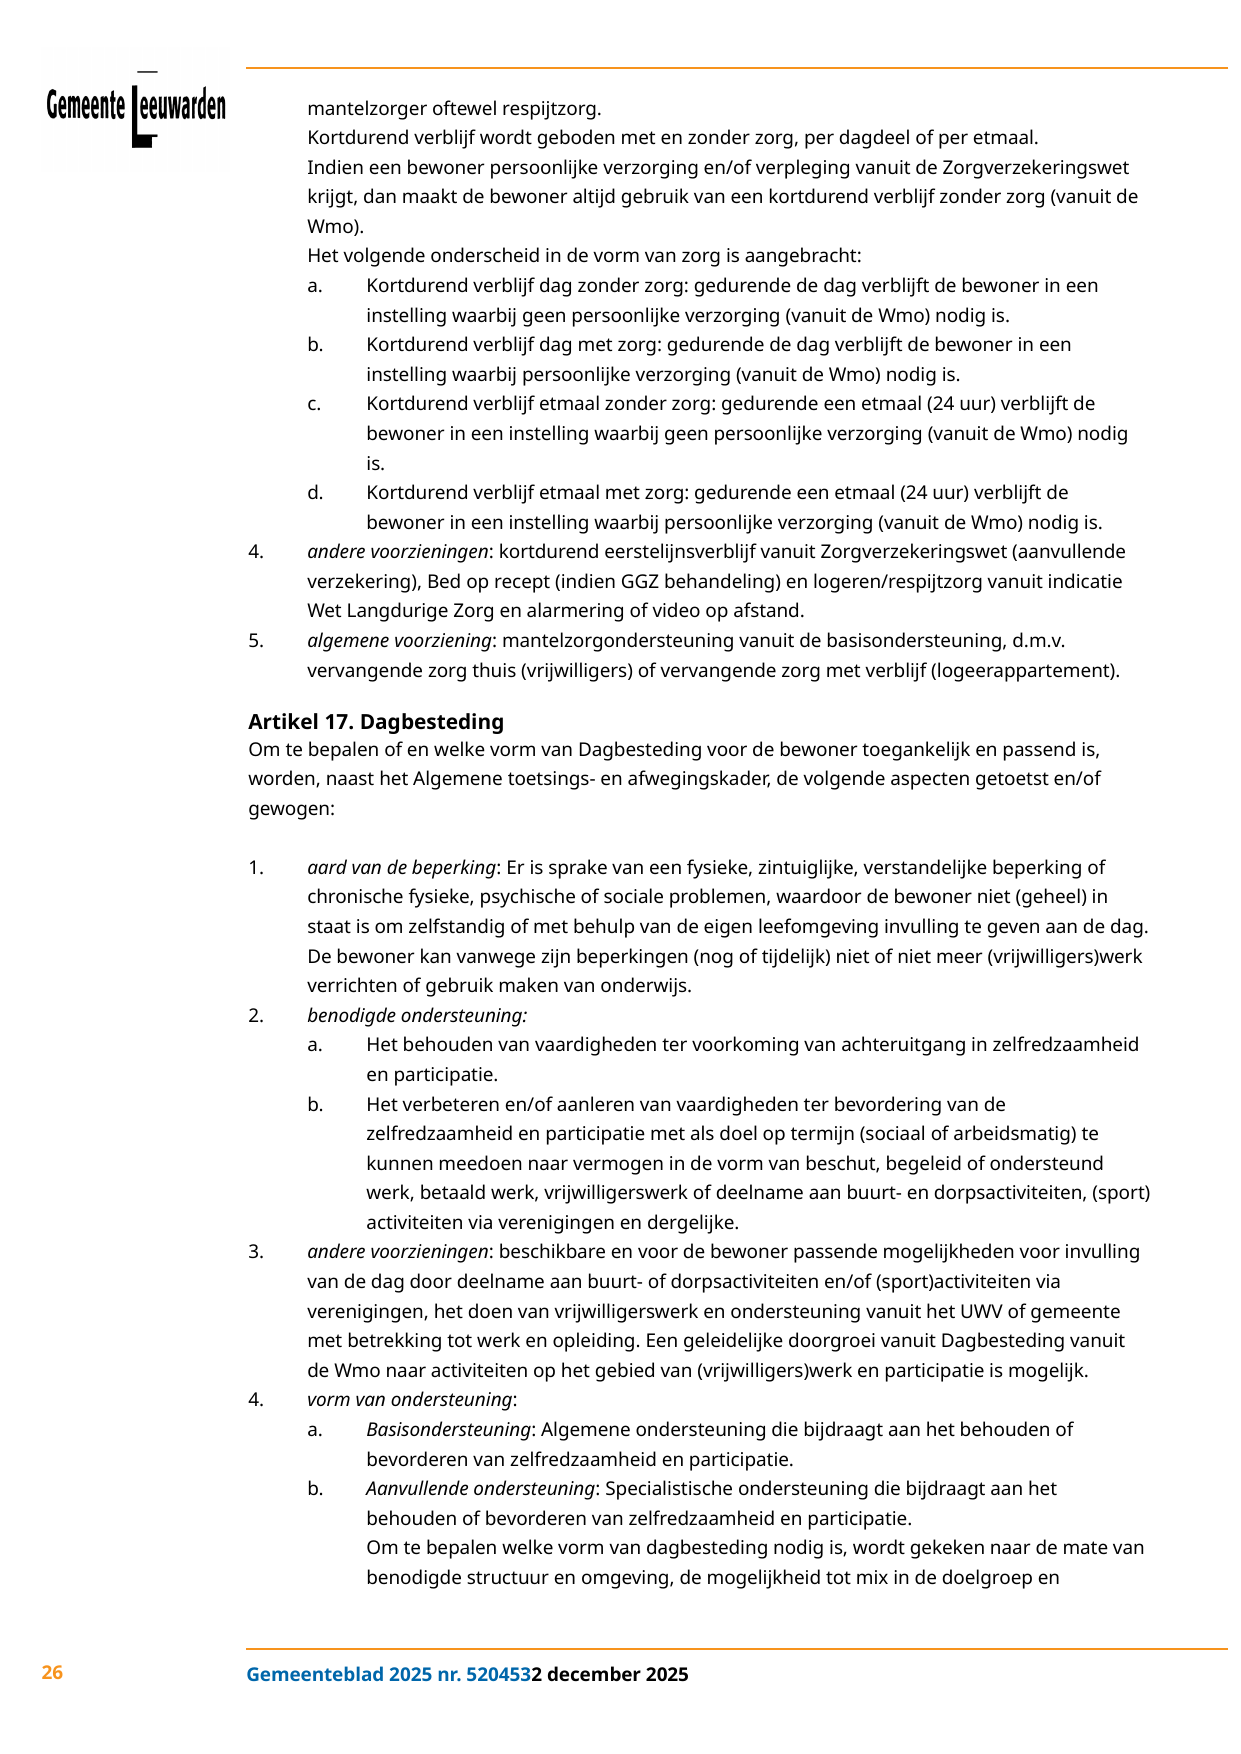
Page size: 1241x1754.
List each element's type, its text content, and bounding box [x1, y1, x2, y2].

list andere voorzieningen: beschikbare en voor de bewoner passende mogelijkheden voor invulling van de dag door deelname aan buurt- of dorpsactiviteiten en/of (sport)activiteiten via verenigingen, het doen van vrijwilligerswerk en ondersteuning vanuit het UWV of gemeente met betrekking tot werk en opleiding. Een geleidelijke doorgroei vanuit Dagbesteding vanuit de Wmo naar activiteiten op het gebied van (vrijwilligers)werk en participatie is mogelijk. [248, 1239, 1152, 1383]
list Indien een bewoner persoonlijke verzorging en/of verpleging vanuit de Zorgverzekeringswet krijgt, dan maakt de bewoner altijd gebruik van een kortdurend verblijf zonder zorg (vanuit de Wmo). [248, 154, 1152, 239]
list Kortdurend verblijf etmaal zonder zorg: gedurende een etmaal (24 uur) verblijft de bewoner in een instelling waarbij geen persoonlijke verzorging (vanuit de Wmo) nodig is. [307, 391, 1152, 476]
list algemene voorziening: mantelzorgondersteuning vanuit de basisondersteuning, d.m.v. vervangende zorg thuis (vrijwilligers) of vervangende zorg met verblijf (logeerappartement). [248, 627, 1152, 683]
list benodigde ondersteuning: [248, 1002, 1152, 1028]
list Om te bepalen welke vorm van dagbesteding nodig is, wordt gekeken naar de mate van benodigde structuur en omgeving, de mogelijkheid tot mix in de doelgroep en [307, 1534, 1152, 1590]
list Kortdurend verblijf etmaal met zorg: gedurende een etmaal (24 uur) verblijft de bewoner in een instelling waarbij persoonlijke verzorging (vanuit de Wmo) nodig is. [307, 479, 1152, 535]
list Basisondersteuning: Algemene ondersteuning die bijdraagt aan het behouden of bevorderen van zelfredzaamheid en participatie. [307, 1416, 1152, 1471]
list vorm van ondersteuning: [248, 1387, 1152, 1412]
list andere voorzieningen: kortdurend eerstelijnsverblijf vanuit Zorgverzekeringswet (aanvullende verzekering), Bed op recept (indien GGZ behandeling) en logeren/respijtzorg vanuit indicatie Wet Langdurige Zorg en alarmering of video op afstand. [248, 538, 1152, 623]
picture [41, 47, 231, 172]
list aard van de beperking: Er is sprake van een fysieke, zintuiglijke, verstandelijke beperking of chronische fysieke, psychische of sociale problemen, waardoor de bewoner niet (geheel) in staat is om zelfstandig of met behulp van de eigen leefomgeving invulling te geven aan de dag. De bewoner kan vanwege zijn beperkingen (nog of tijdelijk) niet of niet meer (vrijwilligers)werk verrichten of gebruik maken van onderwijs. [248, 854, 1152, 998]
list Aanvullende ondersteuning: Specialistische ondersteuning die bijdraagt aan het behouden of bevorderen van zelfredzaamheid en participatie. [307, 1475, 1152, 1531]
list Kortdurend verblijf dag met zorg: gedurende de dag verblijft de bewoner in een instelling waarbij persoonlijke verzorging (vanuit de Wmo) nodig is. [307, 331, 1152, 387]
list mantelzorger oftewel respijtzorg. [248, 95, 1152, 121]
list Kortdurend verblijf wordt geboden met en zonder zorg, per dagdeel of per etmaal. [248, 124, 1152, 150]
text Artikel 17. Dagbesteding [248, 707, 1152, 736]
list Het volgende onderscheid in de vorm van zorg is aangebracht: [248, 243, 1152, 268]
list Het behouden van vaardigheden ter voorkoming van achteruitgang in zelfredzaamheid en participatie. [307, 1032, 1152, 1087]
text Om te bepalen of en welke vorm van Dagbesteding voor de bewoner toegankelijk en passend is, worden, naast het Algemene toetsings- en afwegingskader, de volgende aspecten getoetst en/of gewogen: [248, 736, 1152, 821]
list Het verbeteren en/of aanleren van vaardigheden ter bevordering van de zelfredzaamheid en participatie met als doel op termijn (sociaal of arbeidsmatig) te kunnen meedoen naar vermogen in de vorm van beschut, begeleid of ondersteund werk, betaald werk, vrijwilligerswerk of deelname aan buurt- en dorpsactiviteiten, (sport) activiteiten via verenigingen en dergelijke. [307, 1091, 1152, 1235]
list Kortdurend verblijf dag zonder zorg: gedurende de dag verblijft de bewoner in een instelling waarbij geen persoonlijke verzorging (vanuit de Wmo) nodig is. [307, 272, 1152, 328]
